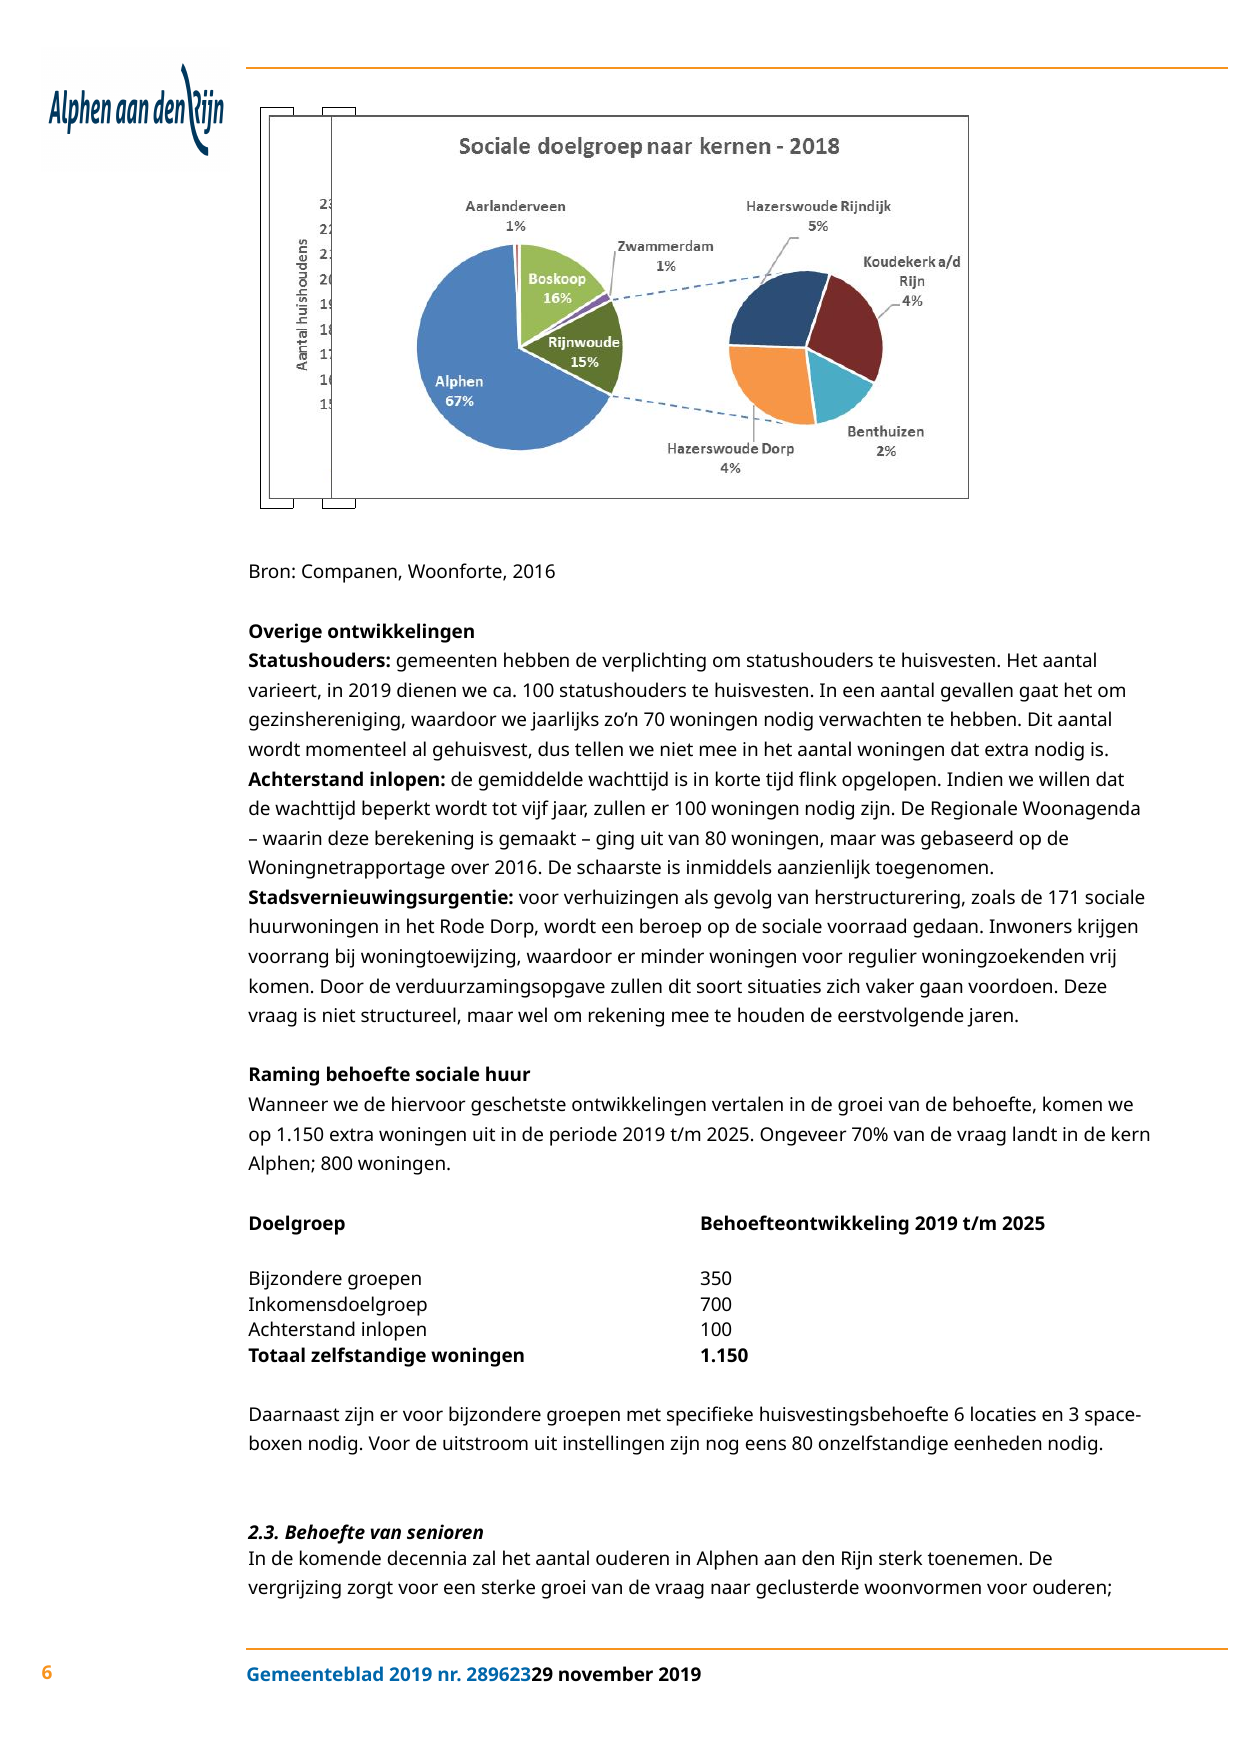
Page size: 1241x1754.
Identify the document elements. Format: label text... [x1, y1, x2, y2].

table_cell 350 [700, 1265, 1152, 1291]
text Statushouders: gemeenten hebben de verplichting om statushouders te huisvesten. Het aantal varieert, in 2019 dienen we ca. 100 statushouders te huisvesten. In een aantal gevallen gaat het om gezinshereniging, waardoor we jaarlijks zo’n 70 woningen nodig verwachten te hebben. Dit aantal wordt momenteel al gehuisvest, dus tellen we niet mee in het aantal woningen dat extra nodig is. [248, 647, 1152, 762]
text Bron: Companen, Woonforte, 2016 [248, 559, 1152, 584]
text Raming behoefte sociale huur [248, 1062, 1152, 1087]
text Stadsvernieuwingsurgentie: voor verhuizingen als gevolg van herstructurering, zoals de 171 sociale huurwoningen in het Rode Dorp, wordt een beroep op de sociale voorraad gedaan. Inwoners krijgen voorrang bij woningtoewijzing, waardoor er minder woningen voor regulier woningzoekenden vrij komen. Door de verduurzamingsopgave zullen dit soort situaties zich vaker gaan voordoen. Deze vraag is niet structureel, maar wel om rekening mee te houden de eerstvolgende jaren. [248, 884, 1152, 1028]
table_header Behoefteontwikkeling 2019 t/m 2025 [700, 1210, 1152, 1265]
picture [268, 115, 969, 499]
text Wanneer we de hiervoor geschetste ontwikkelingen vertalen in de groei van de behoefte, komen we op 1.150 extra woningen uit in de periode 2019 t/m 2025. Ongeveer 70% van de vraag landt in de kern Alphen; 800 woningen. [248, 1091, 1152, 1176]
table_cell Achterstand inlopen [248, 1316, 700, 1342]
text 2.3. Behoefte van senioren [248, 1519, 1152, 1545]
table_cell Bijzondere groepen [248, 1265, 700, 1291]
table_cell 700 [700, 1291, 1152, 1316]
text Daarnaast zijn er voor bijzondere groepen met specifieke huisvestingsbehoefte 6 locaties en 3 space-boxen nodig. Voor de uitstroom uit instellingen zijn nog eens 80 onzelfstandige eenheden nodig. [248, 1401, 1152, 1456]
table_cell 100 [700, 1316, 1152, 1342]
text Achterstand inlopen: de gemiddelde wachttijd is in korte tijd flink opgelopen. Indien we willen dat de wachttijd beperkt wordt tot vijf jaar, zullen er 100 woningen nodig zijn. De Regionale Woonagenda – waarin deze berekening is gemaakt – ging uit van 80 woningen, maar was gebaseerd op de Woningnetrapportage over 2016. De schaarste is inmiddels aanzienlijk toegenomen. [248, 766, 1152, 880]
text Overige ontwikkelingen [248, 618, 1152, 644]
table_cell Totaal zelfstandige woningen [248, 1342, 700, 1368]
table_cell 1.150 [700, 1342, 1152, 1368]
table_header Doelgroep [248, 1210, 700, 1265]
text In de komende decennia zal het aantal ouderen in Alphen aan den Rijn sterk toenemen. De vergrijzing zorgt voor een sterke groei van de vraag naar geclusterde woonvormen voor ouderen; [248, 1545, 1152, 1600]
table_cell Inkomensdoelgroep [248, 1291, 700, 1316]
picture [41, 47, 231, 172]
